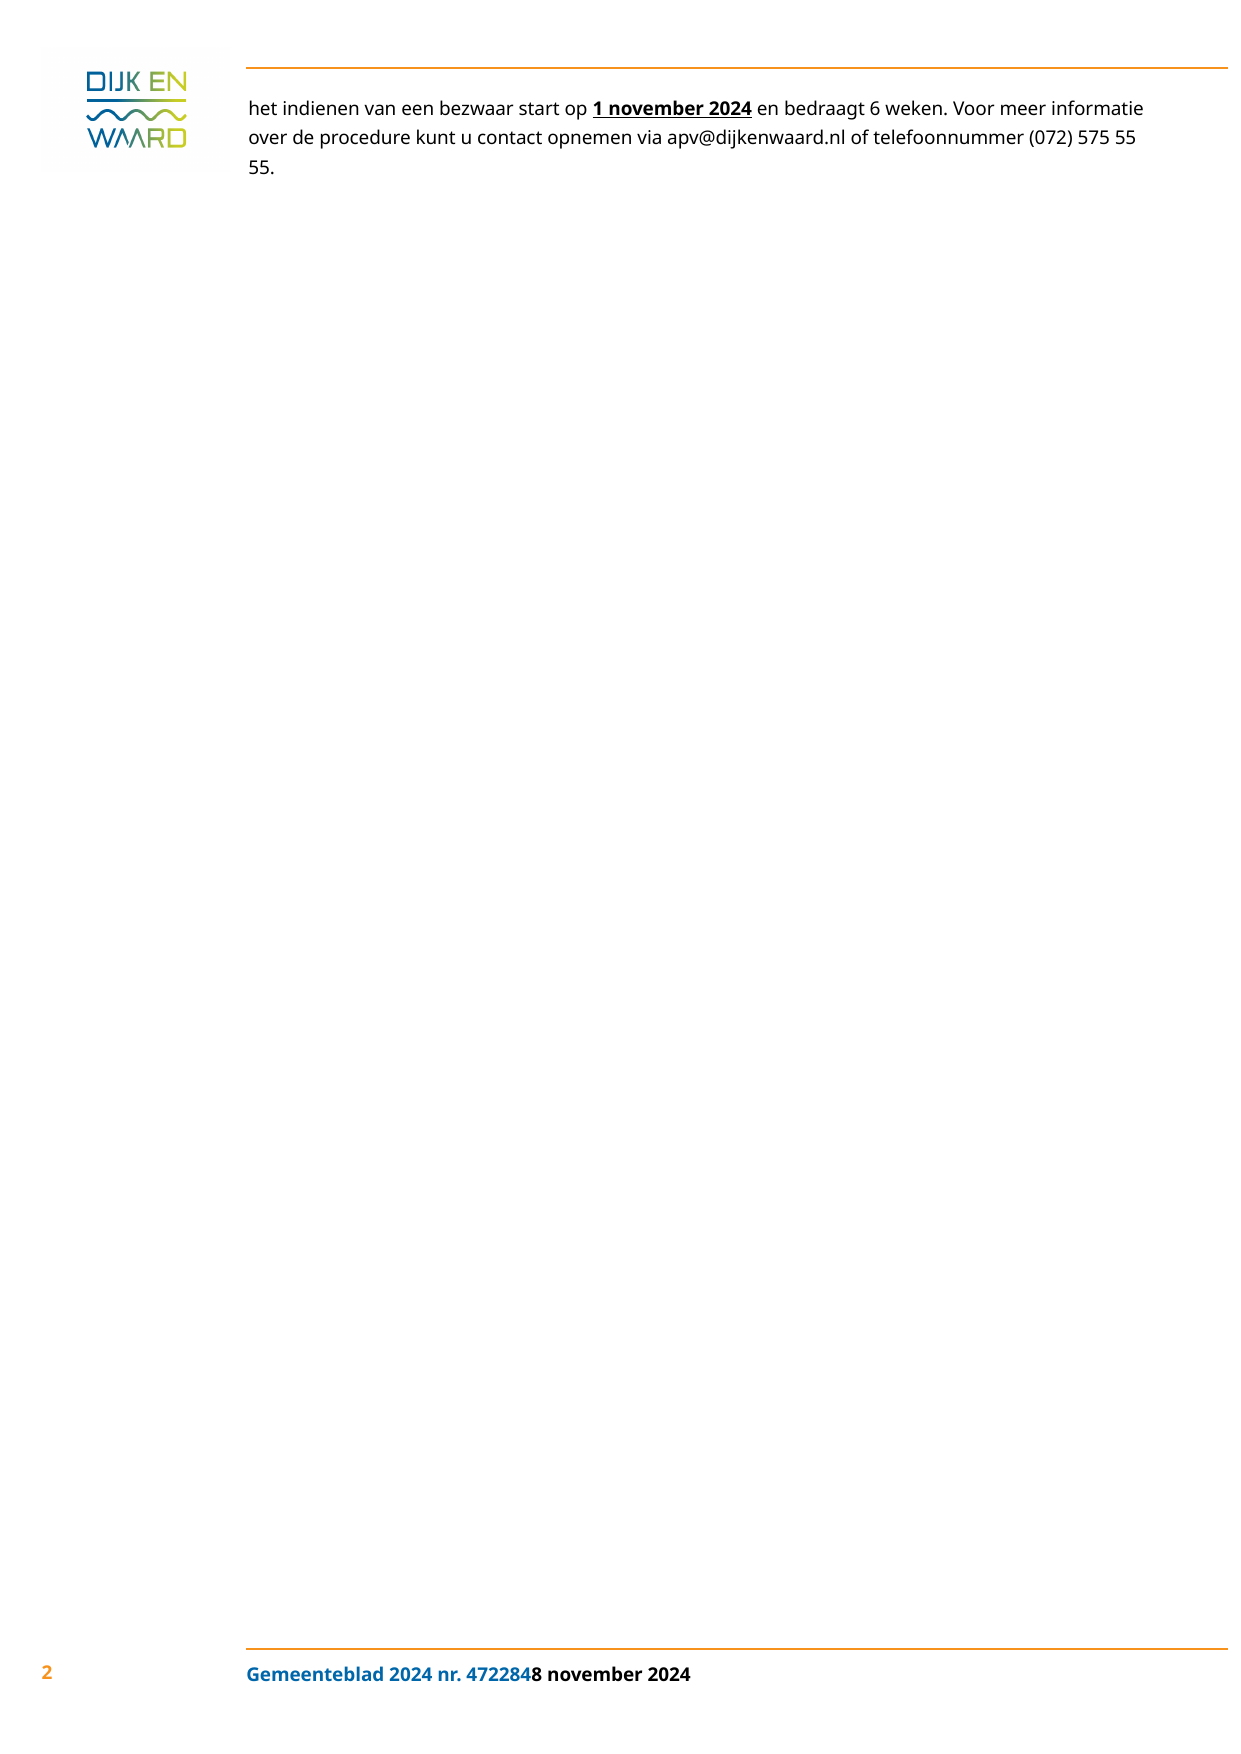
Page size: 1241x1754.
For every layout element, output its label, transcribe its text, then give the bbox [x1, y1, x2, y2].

text het indienen van een bezwaar start op 1 november 2024 en bedraagt 6 weken. Voor meer informatie over de procedure kunt u contact opnemen via apv@dijkenwaard.nl of telefoonnummer (072) 575 55 55. [248, 95, 1152, 180]
picture [41, 47, 231, 172]
